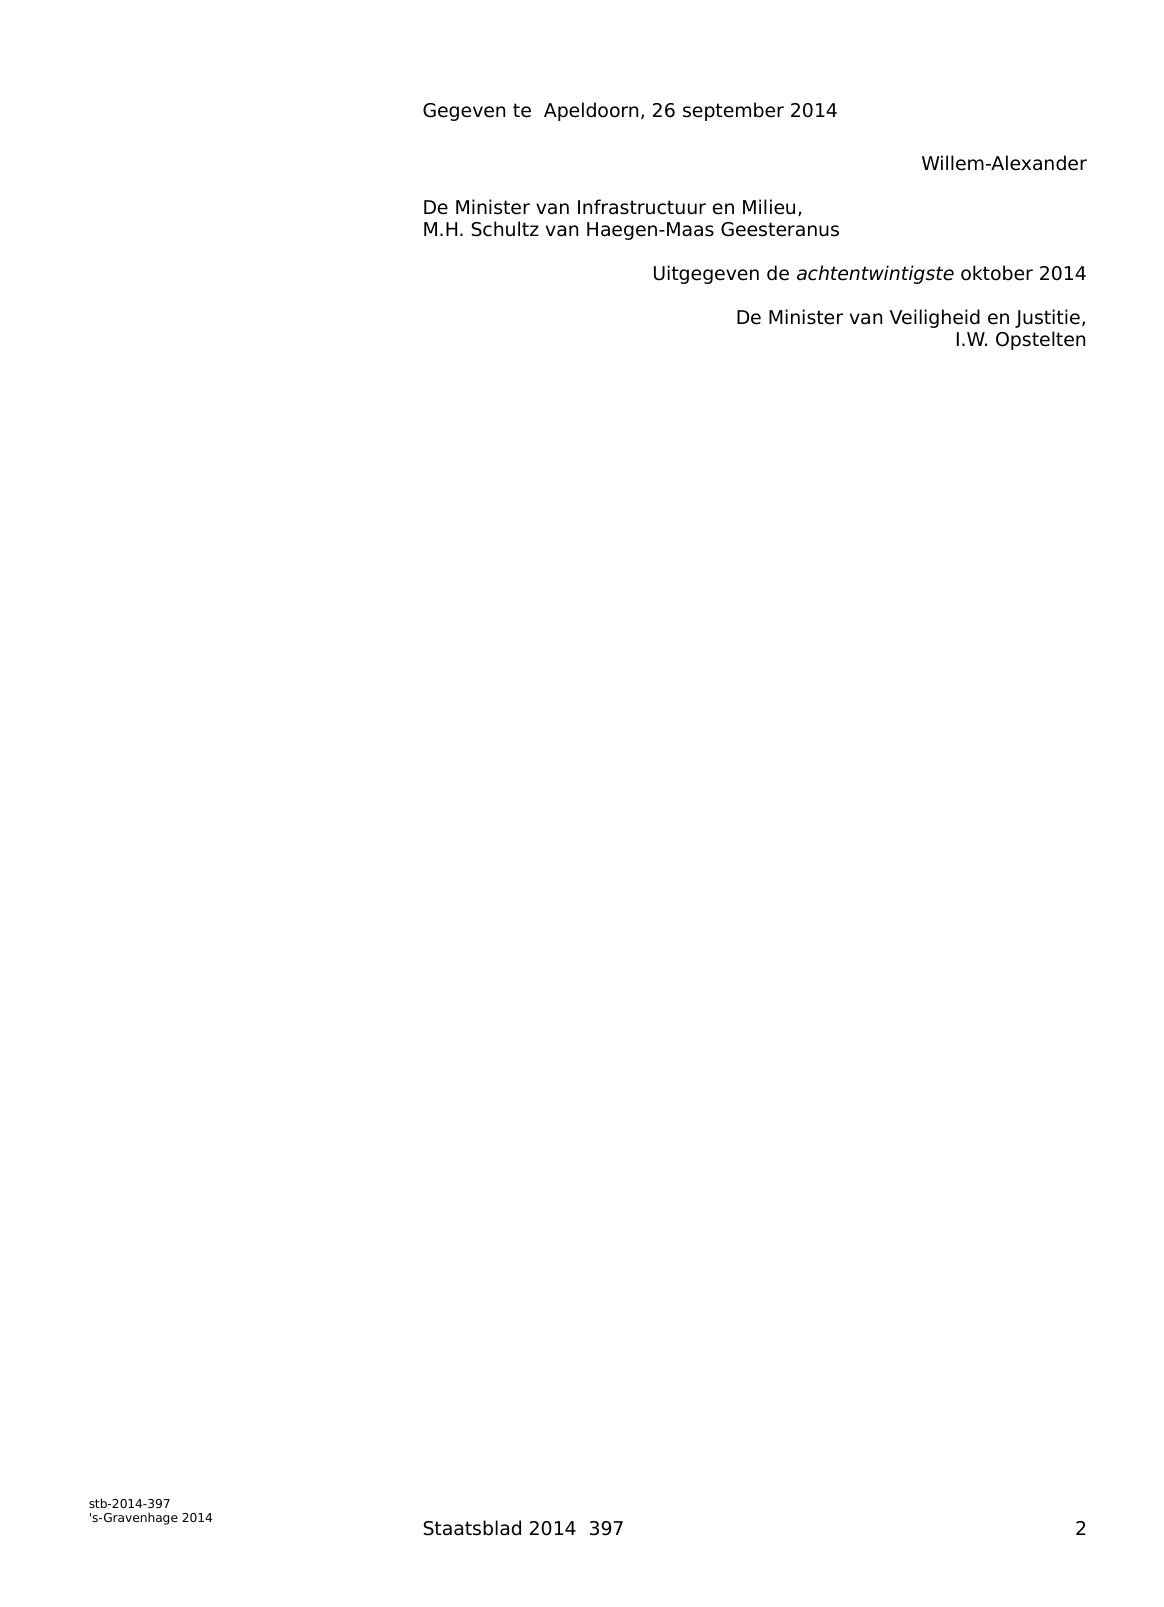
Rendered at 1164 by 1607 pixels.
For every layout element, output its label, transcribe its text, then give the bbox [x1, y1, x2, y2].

text Willem-Alexander [422, 152, 1087, 174]
text 's-Gravenhage 2014 [88, 1511, 323, 1525]
text Gegeven te Apeldoorn, 26 september 2014 [422, 100, 1087, 122]
text De Minister van Veiligheid en Justitie, I.W. Opstelten [422, 307, 1087, 351]
text Uitgegeven de achtentwintigste oktober 2014 [422, 263, 1087, 285]
text De Minister van Infrastructuur en Milieu, M.H. Schultz van Haegen-Maas Geesteranus [422, 197, 1087, 241]
text stb-2014-397 [88, 1497, 323, 1511]
